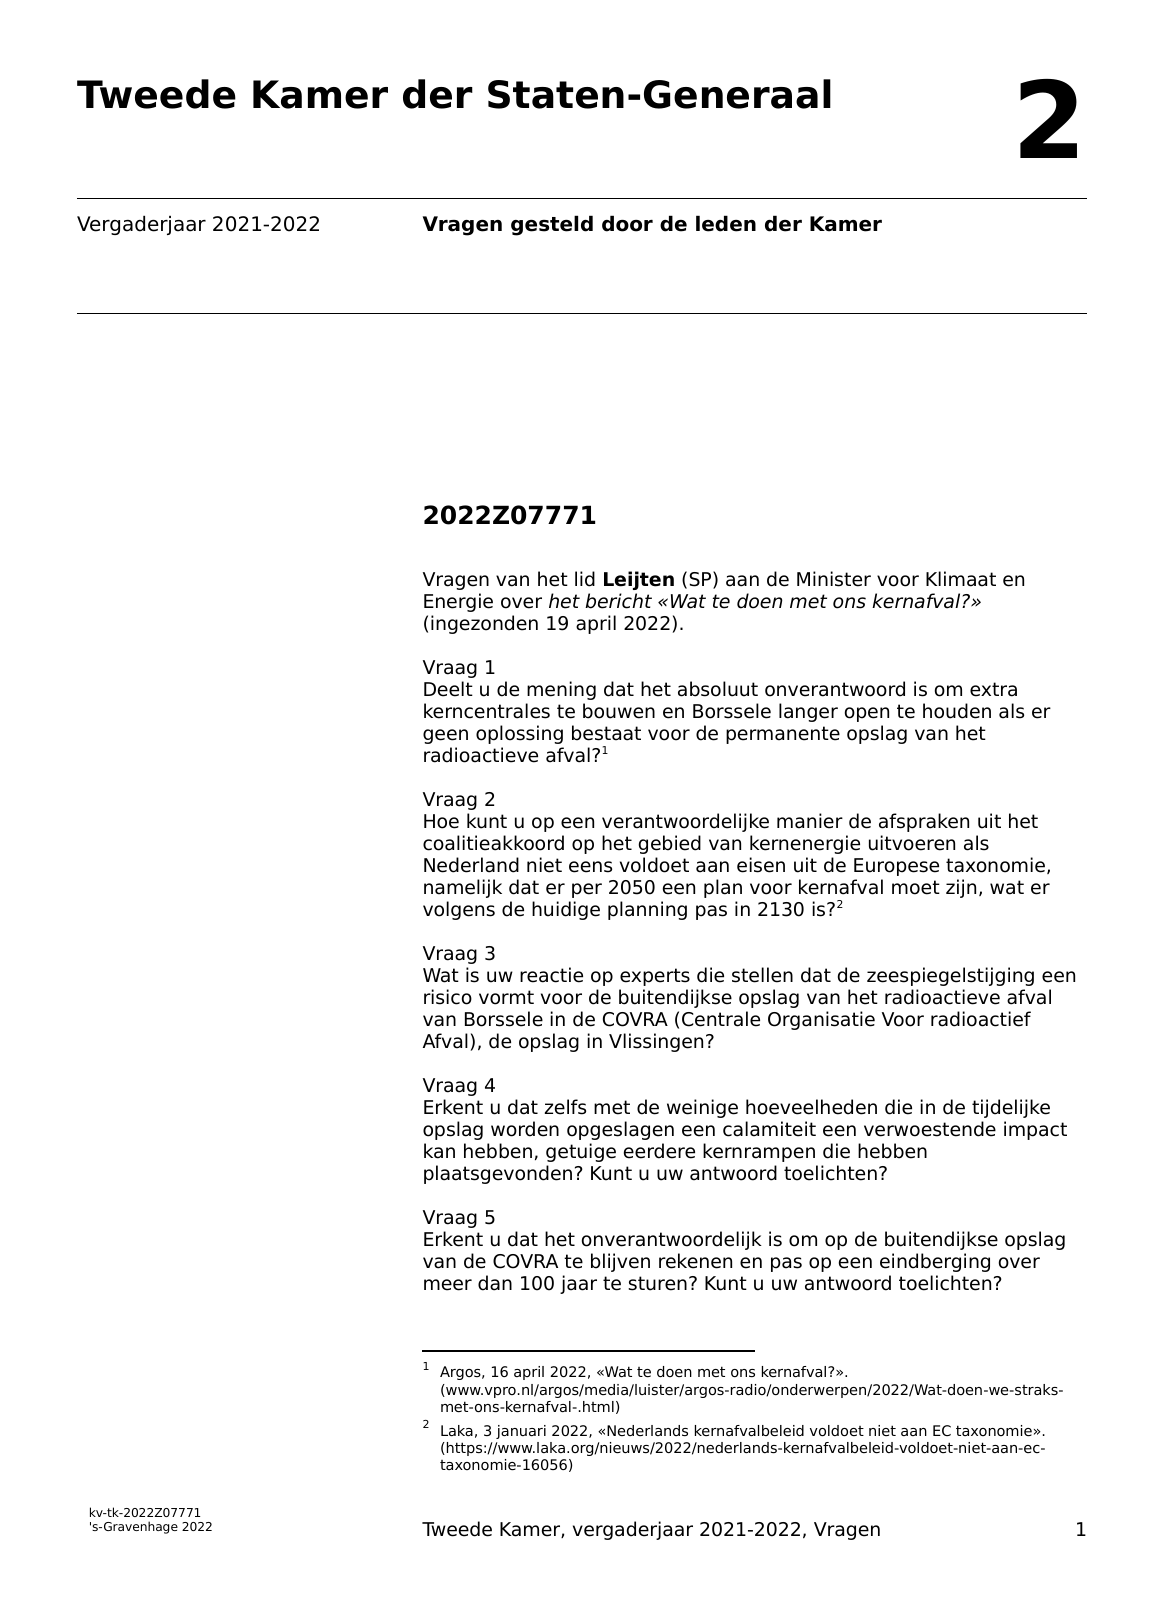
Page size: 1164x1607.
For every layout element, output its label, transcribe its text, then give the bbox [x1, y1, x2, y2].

text Wat is uw reactie op experts die stellen dat de zeespiegelstijging een risico vormt voor de buitendijkse opslag van het radioactieve afval van Borssele in de COVRA (Centrale Organisatie Voor radioactief Afval), de opslag in Vlissingen? [422, 965, 1087, 1053]
table_header Tweede Kamer der Staten-Generaal [77, 59, 886, 198]
text Erkent u dat zelfs met de weinige hoeveelheden die in de tijdelijke opslag worden opgeslagen een calamiteit een verwoestende impact kan hebben, getuige eerdere kernrampen die hebben plaatsgevonden? Kunt u uw antwoord toelichten? [422, 1097, 1087, 1185]
text 2022Z07771 [422, 501, 1087, 531]
text Erkent u dat het onverantwoordelijk is om op de buitendijkse opslag van de COVRA te blijven rekenen en pas op een eindberging over meer dan 100 jaar te sturen? Kunt u uw antwoord toelichten? [422, 1229, 1087, 1295]
table_cell Vergaderjaar 2021-2022 [77, 199, 422, 313]
text Hoe kunt u op een verantwoordelijke manier de afspraken uit het coalitieakkoord op het gebied van kernenergie uitvoeren als Nederland niet eens voldoet aan eisen uit de Europese taxonomie, namelijk dat er per 2050 een plan voor kernafval moet zijn, wat er volgens de huidige planning pas in 2130 is? [422, 811, 1087, 921]
text Vraag 3 [422, 943, 1087, 965]
text Laka, 3 januari 2022, «Nederlands kernafvalbeleid voldoet niet aan EC taxonomie». (https://www.laka.org/nieuws/2022/nederlands-kernafvalbeleid-voldoet-niet-aan-ec-taxonomie-16056) [422, 1418, 1087, 1474]
table_cell Vragen gesteld door de leden der Kamer [422, 199, 1087, 313]
text 's-Gravenhage 2022 [88, 1520, 323, 1534]
text Deelt u de mening dat het absoluut onverantwoord is om extra kerncentrales te bouwen en Borssele langer open te houden als er geen oplossing bestaat voor de permanente opslag van het radioactieve afval? [422, 679, 1087, 767]
text Argos, 16 april 2022, «Wat te doen met ons kernafval?». (www.vpro.nl/argos/media/luister/argos-radio/onderwerpen/2022/Wat-doen-we-straks-met-ons-kernafval-.html) [422, 1360, 1087, 1416]
text kv-tk-2022Z07771 [88, 1506, 323, 1520]
text Vragen van het lid Leijten (SP) aan de Minister voor Klimaat en Energie over het bericht «Wat te doen met ons kernafval?» (ingezonden 19 april 2022). [422, 569, 1087, 635]
table_header 2 [886, 59, 1087, 198]
text Vraag 1 [422, 657, 1087, 679]
text Vraag 5 [422, 1207, 1087, 1229]
text Vraag 4 [422, 1075, 1087, 1097]
text Vraag 2 [422, 789, 1087, 811]
